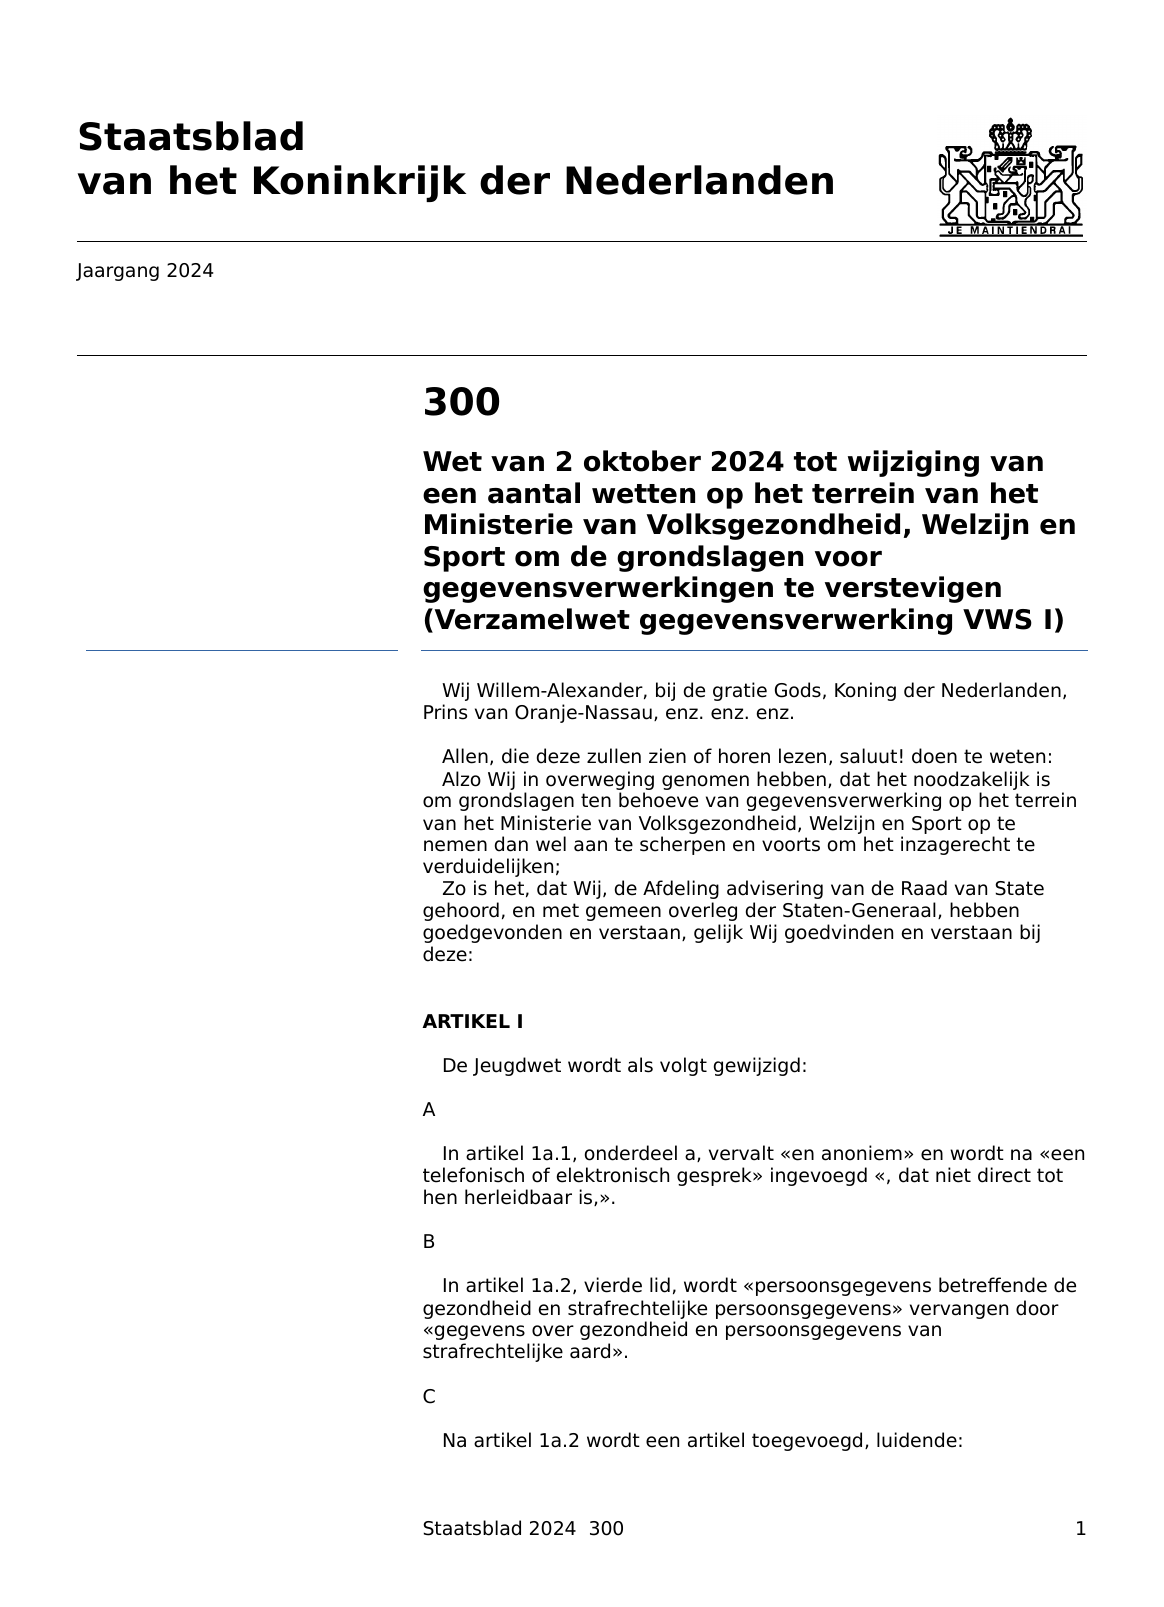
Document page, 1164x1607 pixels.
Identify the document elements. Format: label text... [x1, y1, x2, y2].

picture [936, 115, 1087, 240]
subtitle 300 [422, 381, 1087, 424]
text Wet van 2 oktober 2024 tot wijziging van een aantal wetten op het terrein van het Ministerie van Volksgezondheid, Welzijn en Sport om de grondslagen voor gegevensverwerkingen te verstevigen (Verzamelwet gegevensverwerking VWS I) [422, 447, 1087, 636]
text B [422, 1231, 1087, 1253]
text Wij Willem-Alexander, bij de gratie Gods, Koning der Nederlanden, Prins van Oranje-Nassau, enz. enz. enz. [422, 680, 1087, 724]
table_header Staatsblad van het Koninkrijk der Nederlanden [77, 100, 886, 241]
text In artikel 1a.1, onderdeel a, vervalt «en anoniem» en wordt na «een telefonisch of elektronisch gesprek» ingevoegd «, dat niet direct tot hen herleidbaar is,». [422, 1143, 1087, 1209]
text In artikel 1a.2, vierde lid, wordt «persoonsgegevens betreffende de gezondheid en strafrechtelijke persoonsgegevens» vervangen door «gegevens over gezondheid en persoonsgegevens van strafrechtelijke aard». [422, 1275, 1087, 1363]
text Zo is het, dat Wij, de Afdeling advisering van de Raad van State gehoord, en met gemeen overleg der Staten-Generaal, hebben goedgevonden en verstaan, gelijk Wij goedvinden en verstaan bij deze: [422, 878, 1087, 966]
table_header [886, 100, 1087, 241]
text Alzo Wij in overweging genomen hebben, dat het noodzakelijk is om grondslagen ten behoeve van gegevensverwerking op het terrein van het Ministerie van Volksgezondheid, Welzijn en Sport op te nemen dan wel aan te scherpen en voorts om het inzagerecht te verduidelijken; [422, 768, 1087, 878]
text Na artikel 1a.2 wordt een artikel toegevoegd, luidende: [422, 1430, 1087, 1452]
subtitle ARTIKEL I [422, 1011, 1087, 1033]
text A [422, 1099, 1087, 1121]
table_cell Jaargang 2024 [77, 242, 1087, 355]
text Allen, die deze zullen zien of horen lezen, saluut! doen te weten: [422, 746, 1087, 768]
text De Jeugdwet wordt als volgt gewijzigd: [422, 1055, 1087, 1077]
text C [422, 1386, 1087, 1407]
